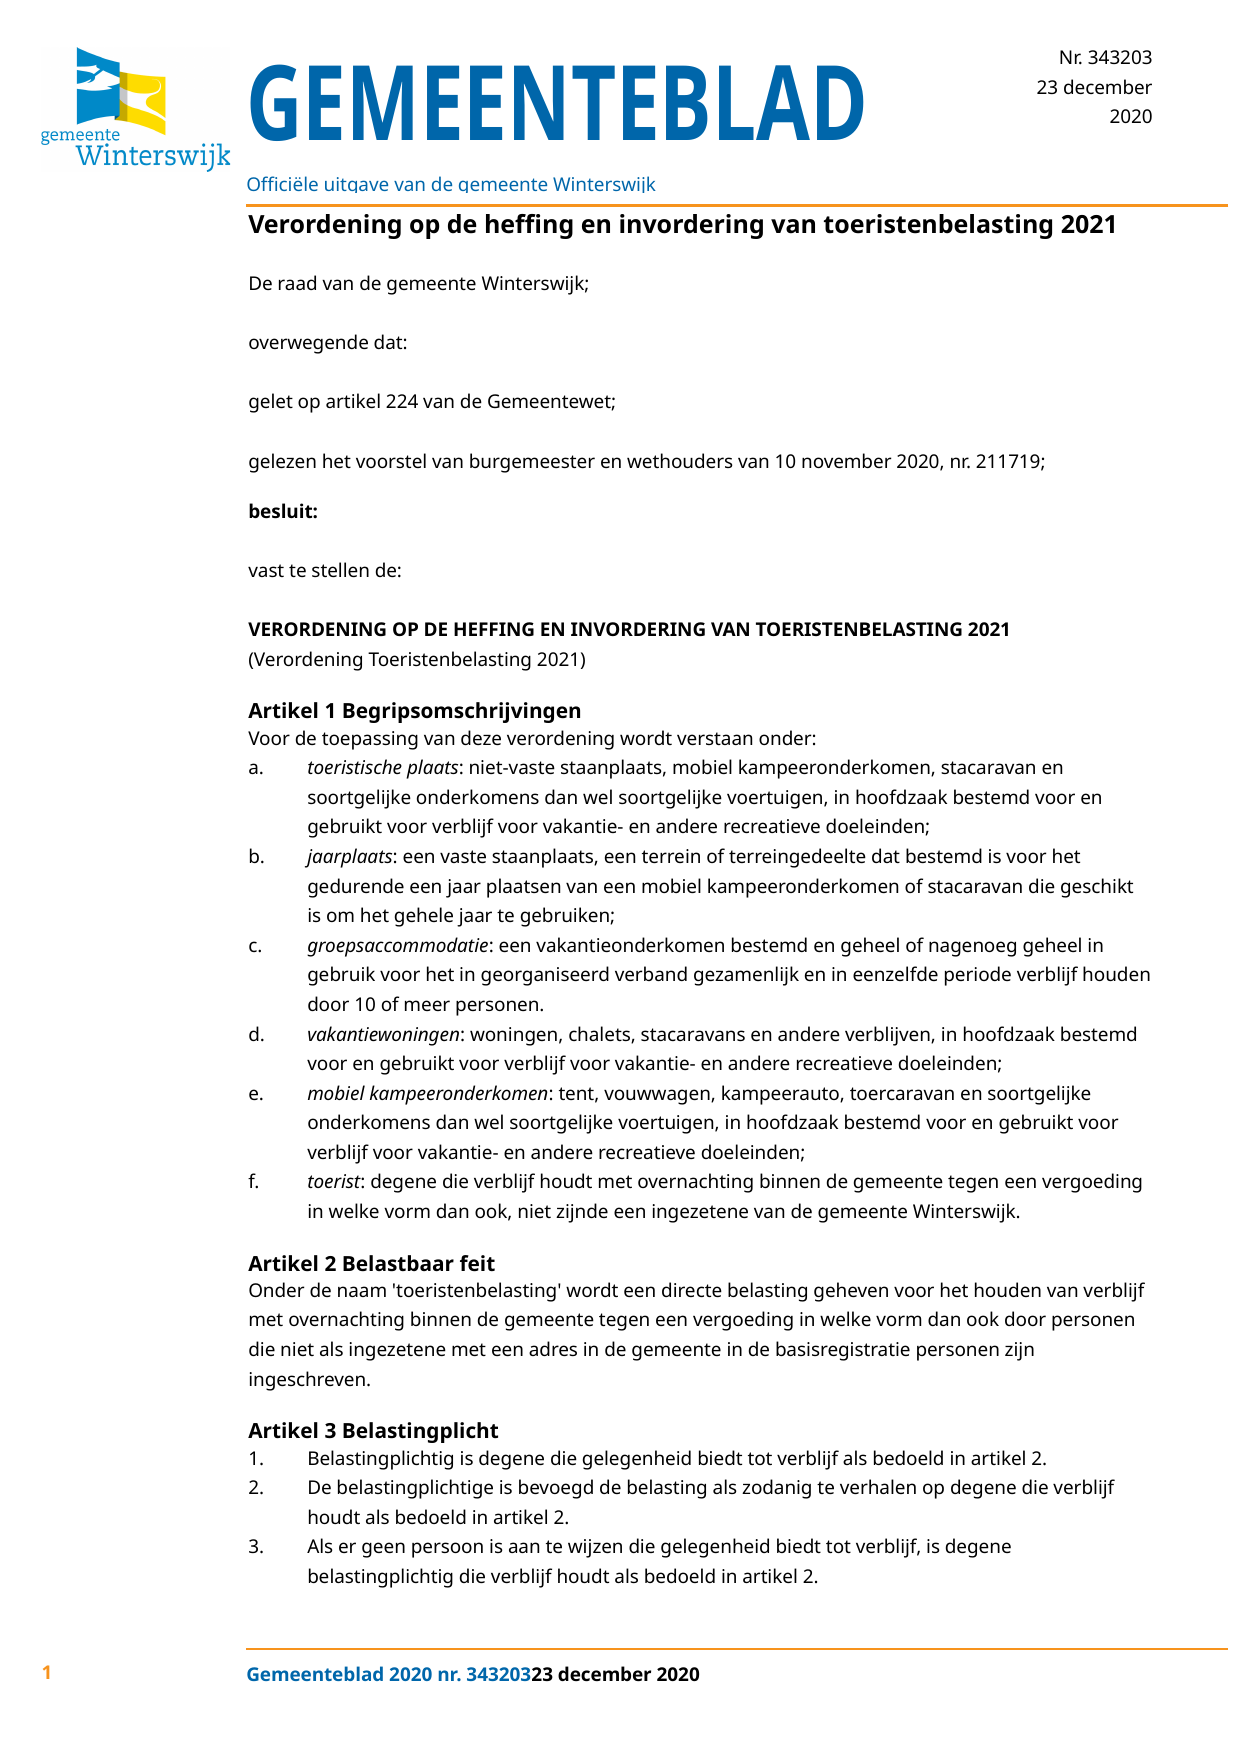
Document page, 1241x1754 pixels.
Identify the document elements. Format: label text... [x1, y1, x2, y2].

list Belastingplichtig is degene die gelegenheid biedt tot verblijf als bedoeld in artikel 2. [248, 1445, 1152, 1470]
text De raad van de gemeente Winterswijk; [248, 270, 1152, 296]
picture [225, 153, 231, 162]
text Artikel 2 Belastbaar feit [248, 1249, 1152, 1277]
list mobiel kampeeronderkomen: tent, vouwwagen, kampeerauto, toercaravan en soortgelijke onderkomens dan wel soortgelijke voertuigen, in hoofdzaak bestemd voor en gebruikt voor verblijf voor vakantie- en andere recreatieve doeleinden; [248, 1080, 1152, 1165]
list toerist: degene die verblijf houdt met overnachting binnen de gemeente tegen een vergoeding in welke vorm dan ook, niet zijnde een ingezetene van de gemeente Winterswijk. [248, 1169, 1152, 1224]
text overwegende dat: [248, 329, 1152, 355]
text besluit: [248, 498, 1152, 524]
list De belastingplichtige is bevoegd de belasting als zodanig te verhalen op degene die verblijf houdt als bedoeld in artikel 2. [248, 1474, 1152, 1529]
text gelezen het voorstel van burgemeester en wethouders van 10 november 2020, nr. 211719; [248, 448, 1152, 473]
list toeristische plaats: niet-vaste staanplaats, mobiel kampeeronderkomen, stacaravan en soortgelijke onderkomens dan wel soortgelijke voertuigen, in hoofdzaak bestemd voor en gebruikt voor verblijf voor vakantie- en andere recreatieve doeleinden; [248, 754, 1152, 839]
text Artikel 1 Begripsomschrijvingen [248, 696, 1152, 725]
list Als er geen persoon is aan te wijzen die gelegenheid biedt tot verblijf, is degene belastingplichtig die verblijf houdt als bedoeld in artikel 2. [248, 1533, 1152, 1589]
text Onder de naam 'toeristenbelasting' wordt een directe belasting geheven voor het houden van verblijf met overnachting binnen de gemeente tegen een vergoeding in welke vorm dan ook door personen die niet als ingezetene met een adres in de gemeente in de basisregistratie personen zijn ingeschreven. [248, 1277, 1152, 1392]
picture [41, 47, 231, 172]
list jaarplaats: een vaste staanplaats, een terrein of terreingedeelte dat bestemd is voor het gedurende een jaar plaatsen van een mobiel kampeeronderkomen of stacaravan die geschikt is om het gehele jaar te gebruiken; [248, 843, 1152, 928]
text gelet op artikel 224 van de Gemeentewet; [248, 389, 1152, 414]
text Voor de toepassing van deze verordening wordt verstaan onder: [248, 725, 1152, 751]
text (Verordening Toeristenbelasting 2021) [248, 646, 1152, 672]
text VERORDENING OP DE HEFFING EN INVORDERING VAN TOERISTENBELASTING 2021 [248, 616, 1152, 642]
list groepsaccommodatie: een vakantieonderkomen bestemd en geheel of nagenoeg geheel in gebruik voor het in georganiseerd verband gezamenlijk en in eenzelfde periode verblijf houden door 10 of meer personen. [248, 932, 1152, 1017]
list vakantiewoningen: woningen, chalets, stacaravans en andere verblijven, in hoofdzaak bestemd voor en gebruikt voor verblijf voor vakantie- en andere recreatieve doeleinden; [248, 1021, 1152, 1076]
text Verordening op de heffing en invordering van toeristenbelasting 2021 [248, 207, 1152, 241]
text vast te stellen de: [248, 557, 1152, 583]
text Artikel 3 Belastingplicht [248, 1416, 1152, 1445]
